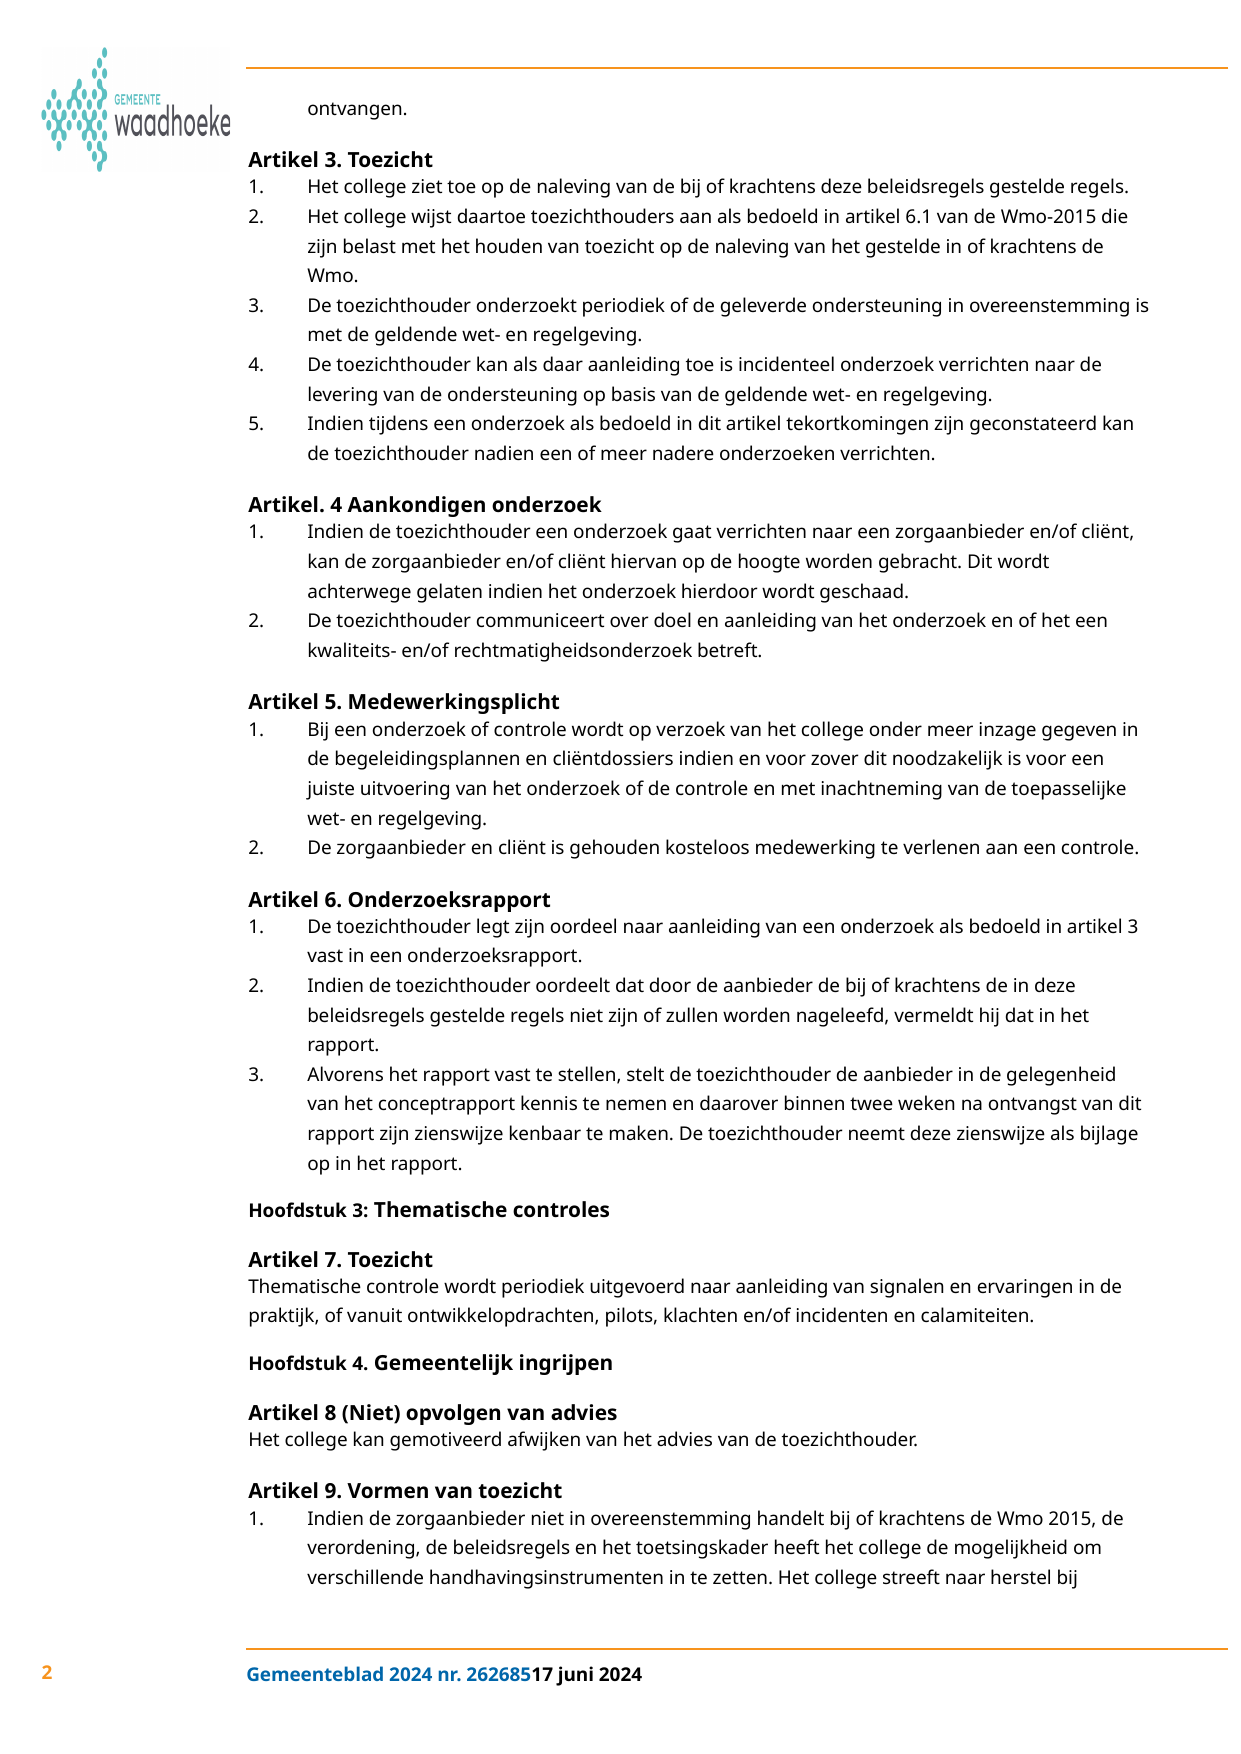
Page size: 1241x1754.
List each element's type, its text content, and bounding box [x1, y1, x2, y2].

text Artikel. 4 Aankondigen onderzoek [248, 490, 1152, 519]
list ontvangen. [248, 95, 1152, 121]
list De toezichthouder legt zijn oordeel naar aanleiding van een onderzoek als bedoeld in artikel 3 vast in een onderzoeksrapport. [248, 913, 1152, 968]
text Artikel 3. Toezicht [248, 145, 1152, 174]
list Indien tijdens een onderzoek als bedoeld in dit artikel tekortkomingen zijn geconstateerd kan de toezichthouder nadien een of meer nadere onderzoeken verrichten. [248, 410, 1152, 466]
list Het college ziet toe op de naleving van de bij of krachtens deze beleidsregels gestelde regels. [248, 174, 1152, 199]
list Het college wijst daartoe toezichthouders aan als bedoeld in artikel 6.1 van de Wmo-2015 die zijn belast met het houden van toezicht op de naleving van het gestelde in of krachtens de Wmo. [248, 203, 1152, 288]
list De toezichthouder kan als daar aanleiding toe is incidenteel onderzoek verrichten naar de levering van de ondersteuning op basis van de geldende wet- en regelgeving. [248, 351, 1152, 406]
text Hoofdstuk 3: Thematische controles [248, 1195, 1152, 1224]
list Indien de toezichthouder oordeelt dat door de aanbieder de bij of krachtens de in deze beleidsregels gestelde regels niet zijn of zullen worden nageleefd, vermeldt hij dat in het rapport. [248, 972, 1152, 1057]
picture [41, 47, 231, 172]
text Artikel 9. Vormen van toezicht [248, 1476, 1152, 1505]
text Het college kan gemotiveerd afwijken van het advies van de toezichthouder. [248, 1426, 1152, 1452]
text Artikel 5. Medewerkingsplicht [248, 687, 1152, 716]
list Alvorens het rapport vast te stellen, stelt de toezichthouder de aanbieder in de gelegenheid van het conceptrapport kennis te nemen en daarover binnen twee weken na ontvangst van dit rapport zijn zienswijze kenbaar te maken. De toezichthouder neemt deze zienswijze als bijlage op in het rapport. [248, 1061, 1152, 1176]
text Thematische controle wordt periodiek uitgevoerd naar aanleiding van signalen en ervaringen in de praktijk, of vanuit ontwikkelopdrachten, pilots, klachten en/of incidenten en calamiteiten. [248, 1273, 1152, 1328]
text Hoofdstuk 4. Gemeentelijk ingrijpen [248, 1348, 1152, 1377]
list Indien de toezichthouder een onderzoek gaat verrichten naar een zorgaanbieder en/of cliënt, kan de zorgaanbieder en/of cliënt hiervan op de hoogte worden gebracht. Dit wordt achterwege gelaten indien het onderzoek hierdoor wordt geschaad. [248, 519, 1152, 604]
text Artikel 8 (Niet) opvolgen van advies [248, 1398, 1152, 1426]
text Artikel 6. Onderzoeksrapport [248, 885, 1152, 913]
text Artikel 7. Toezicht [248, 1245, 1152, 1273]
list De toezichthouder communiceert over doel en aanleiding van het onderzoek en of het een kwaliteits- en/of rechtmatigheidsonderzoek betreft. [248, 607, 1152, 663]
list De toezichthouder onderzoekt periodiek of de geleverde ondersteuning in overeenstemming is met de geldende wet- en regelgeving. [248, 292, 1152, 347]
list Bij een onderzoek of controle wordt op verzoek van het college onder meer inzage gegeven in de begeleidingsplannen en cliëntdossiers indien en voor zover dit noodzakelijk is voor een juiste uitvoering van het onderzoek of de controle en met inachtneming van de toepasselijke wet- en regelgeving. [248, 716, 1152, 830]
list De zorgaanbieder en cliënt is gehouden kosteloos medewerking te verlenen aan een controle. [248, 834, 1152, 860]
list Indien de zorgaanbieder niet in overeenstemming handelt bij of krachtens de Wmo 2015, de verordening, de beleidsregels en het toetsingskader heeft het college de mogelijkheid om verschillende handhavingsinstrumenten in te zetten. Het college streeft naar herstel bij [248, 1505, 1152, 1590]
